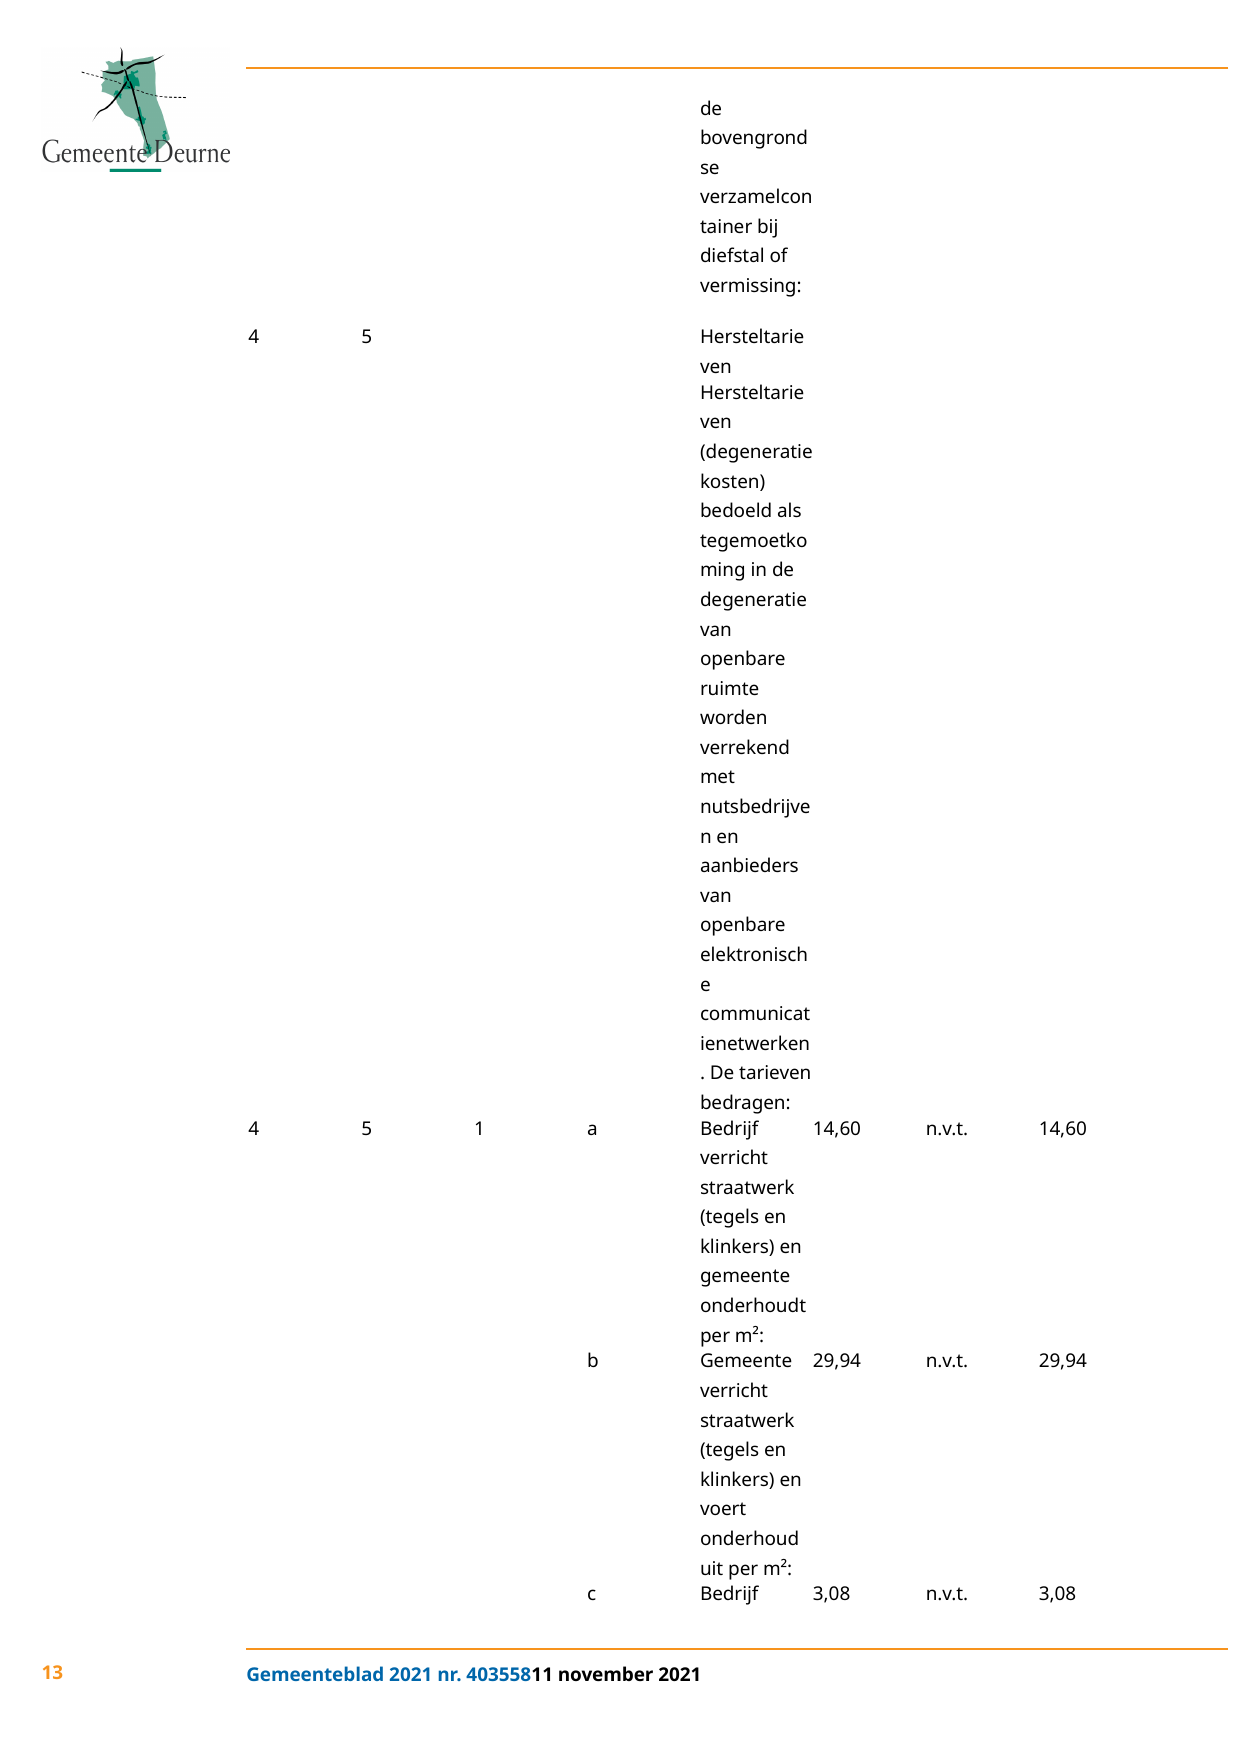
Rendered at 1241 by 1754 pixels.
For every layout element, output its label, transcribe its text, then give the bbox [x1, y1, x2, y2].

table_cell Gemeente verricht straatwerk (tegels en klinkers) en voert onderhoud uit per m²: [700, 1348, 813, 1580]
table_cell [361, 1348, 474, 1580]
table_cell [248, 298, 361, 324]
table_cell [813, 324, 926, 379]
table_cell 14,60 [1039, 1115, 1152, 1348]
table_cell [587, 95, 700, 298]
table_cell [248, 379, 361, 1115]
table_cell [813, 379, 926, 1115]
table_cell [474, 324, 587, 379]
table_cell Hersteltarieven (degeneratiekosten) bedoeld als tegemoetkoming in de degeneratie van openbare ruimte worden verrekend met nutsbedrijven en aanbieders van openbare elektronische communicatienetwerken. De tarieven bedragen: [700, 379, 813, 1115]
table_cell de bovengrondse verzamelcontainer bij diefstal of vermissing: [700, 95, 813, 298]
table_cell 5 [361, 1115, 474, 1348]
table_cell 14,60 [813, 1115, 926, 1348]
table_cell a [587, 1115, 700, 1348]
table_cell c [587, 1580, 700, 1606]
table_cell [587, 379, 700, 1115]
table_cell n.v.t. [926, 1115, 1038, 1348]
table_cell [926, 95, 1038, 298]
table_cell 3,08 [1039, 1580, 1152, 1606]
table_cell 4 [248, 1115, 361, 1348]
table_cell [474, 379, 587, 1115]
table_cell [1039, 379, 1152, 1115]
table_cell [1039, 95, 1152, 298]
table_cell b [587, 1348, 700, 1580]
table_cell 4 [248, 324, 361, 379]
table_cell [926, 379, 1038, 1115]
table_cell 29,94 [1039, 1348, 1152, 1580]
table_cell [248, 1348, 361, 1580]
table_cell 1 [474, 1115, 587, 1348]
table_cell [474, 298, 587, 324]
table_cell [361, 95, 474, 298]
table_cell n.v.t. [926, 1580, 1038, 1606]
table_cell [361, 1580, 474, 1606]
table_cell [1039, 324, 1152, 379]
table_cell [474, 1580, 587, 1606]
table_cell n.v.t. [926, 1348, 1038, 1580]
table_cell [361, 298, 474, 324]
table_cell [587, 324, 700, 379]
table_cell [813, 95, 926, 298]
table_cell [926, 324, 1038, 379]
table_cell 29,94 [813, 1348, 926, 1580]
table_cell 3,08 [813, 1580, 926, 1606]
picture [41, 47, 231, 172]
table_cell [926, 298, 1038, 324]
table_cell [248, 1580, 361, 1606]
table_cell Hersteltarieven [700, 324, 813, 379]
table_cell [700, 298, 813, 324]
table_cell [1039, 298, 1152, 324]
table_cell 5 [361, 324, 474, 379]
table_cell [474, 95, 587, 298]
table_cell [474, 1348, 587, 1580]
table_cell [813, 298, 926, 324]
table_cell [361, 379, 474, 1115]
table_cell [587, 298, 700, 324]
table_cell [248, 95, 361, 298]
table_cell Bedrijf [700, 1580, 813, 1606]
table_cell Bedrijf verricht straatwerk (tegels en klinkers) en gemeente onderhoudt per m²: [700, 1115, 813, 1348]
